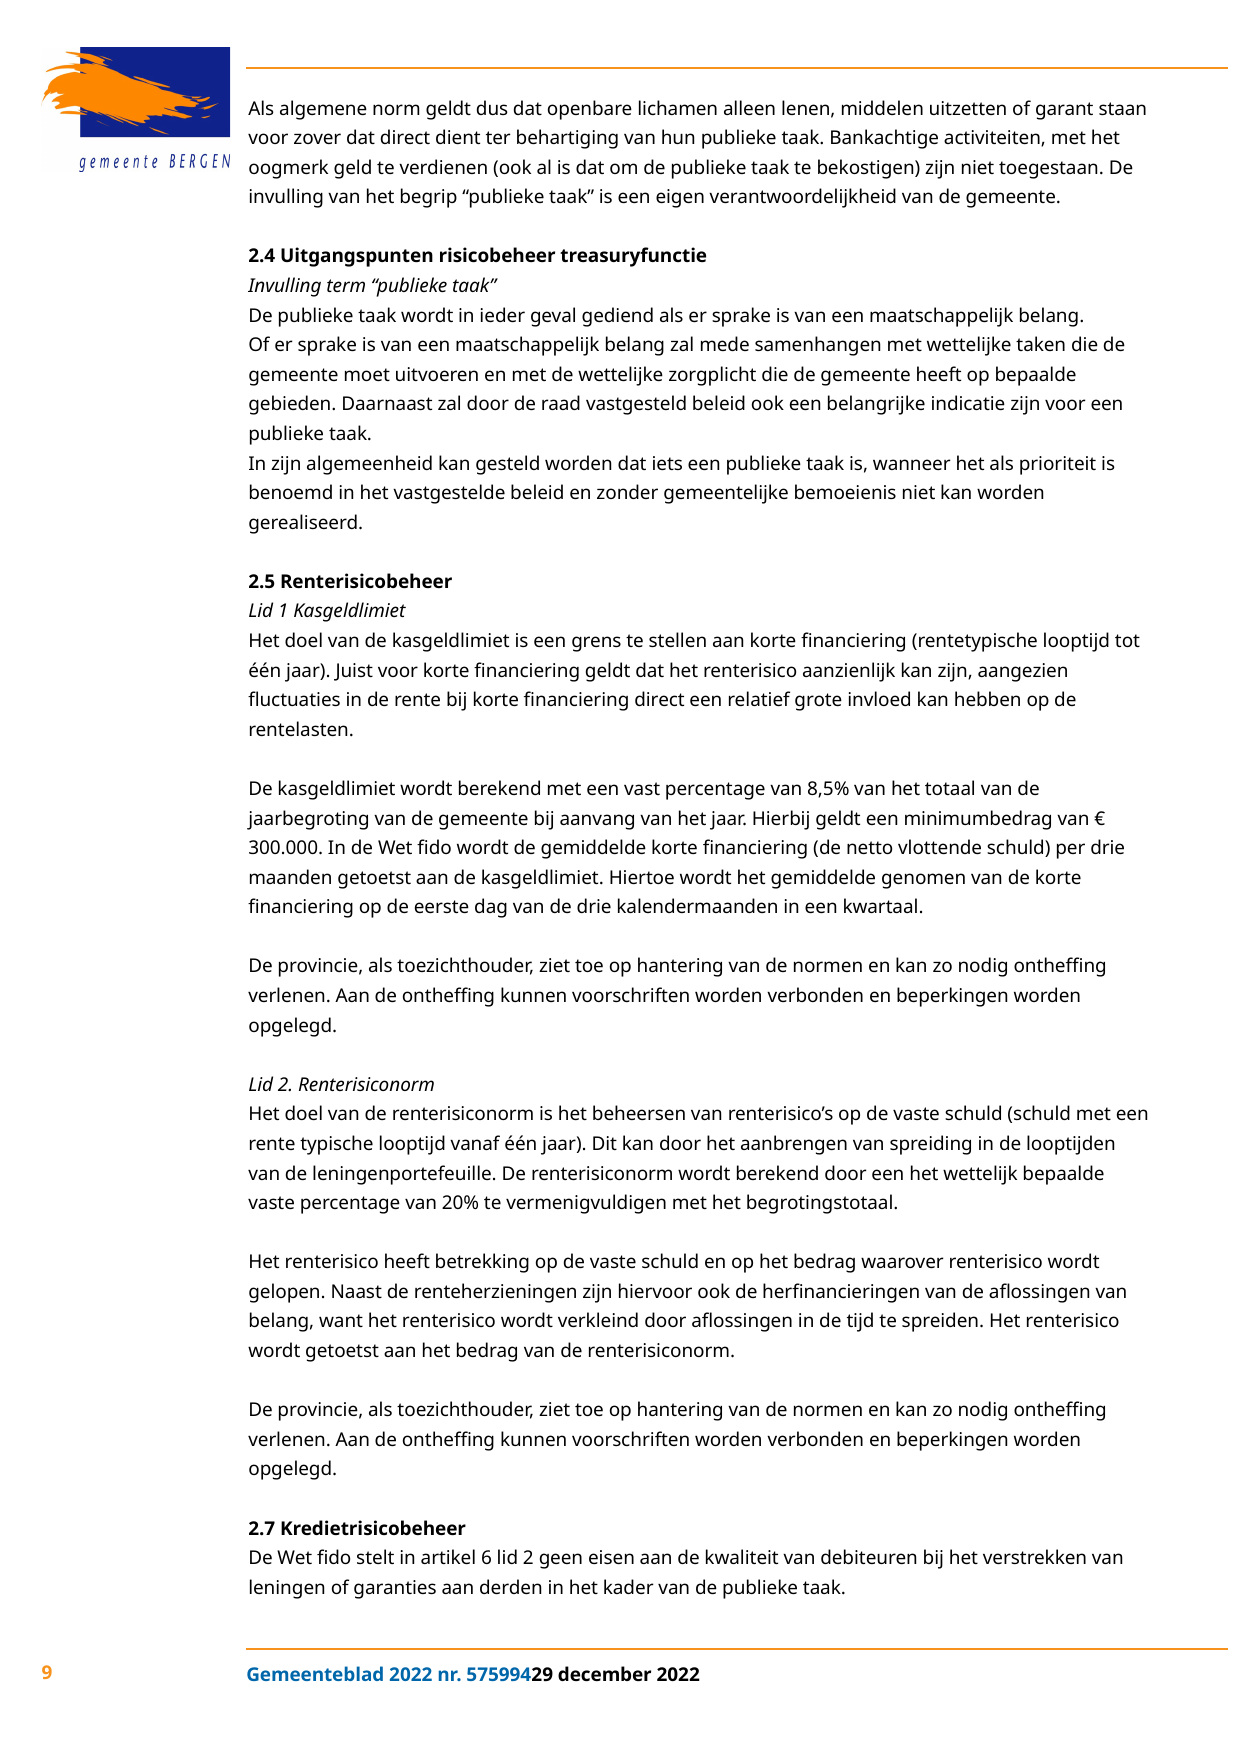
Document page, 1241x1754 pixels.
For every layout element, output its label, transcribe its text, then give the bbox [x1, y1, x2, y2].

text De kasgeldlimiet wordt berekend met een vast percentage van 8,5% van het totaal van de jaarbegroting van de gemeente bij aanvang van het jaar. Hierbij geldt een minimumbedrag van € 300.000. In de Wet fido wordt de gemiddelde korte financiering (de netto vlottende schuld) per drie maanden getoetst aan de kasgeldlimiet. Hiertoe wordt het gemiddelde genomen van de korte financiering op de eerste dag van de drie kalendermaanden in een kwartaal. [248, 775, 1152, 919]
text Het doel van de renterisiconorm is het beheersen van renterisico’s op de vaste schuld (schuld met een rente typische looptijd vanaf één jaar). Dit kan door het aanbrengen van spreiding in de looptijden van de leningenportefeuille. De renterisiconorm wordt berekend door een het wettelijk bepaalde vaste percentage van 20% te vermenigvuldigen met het begrotingstotaal. [248, 1101, 1152, 1215]
text 2.5 Renterisicobeheer [248, 568, 1152, 594]
text 2.4 Uitgangspunten risicobeheer treasuryfunctie [248, 243, 1152, 268]
text De publieke taak wordt in ieder geval gediend als er sprake is van een maatschappelijk belang. [248, 302, 1152, 328]
text Als algemene norm geldt dus dat openbare lichamen alleen lenen, middelen uitzetten of garant staan voor zover dat direct dient ter behartiging van hun publieke taak. Bankachtige activiteiten, met het oogmerk geld te verdienen (ook al is dat om de publieke taak te bekostigen) zijn niet toegestaan. De invulling van het begrip “publieke taak” is een eigen verantwoordelijkheid van de gemeente. [248, 95, 1152, 209]
text In zijn algemeenheid kan gesteld worden dat iets een publieke taak is, wanneer het als prioriteit is benoemd in het vastgestelde beleid en zonder gemeentelijke bemoeienis niet kan worden gerealiseerd. [248, 450, 1152, 535]
text 2.7 Kredietrisicobeheer [248, 1515, 1152, 1541]
text De provincie, als toezichthouder, ziet toe op hantering van de normen en kan zo nodig ontheffing verlenen. Aan de ontheffing kunnen voorschriften worden verbonden en beperkingen worden opgelegd. [248, 953, 1152, 1038]
text Het doel van de kasgeldlimiet is een grens te stellen aan korte financiering (rentetypische looptijd tot één jaar). Juist voor korte financiering geldt dat het renterisico aanzienlijk kan zijn, aangezien fluctuaties in de rente bij korte financiering direct een relatief grote invloed kan hebben op de rentelasten. [248, 627, 1152, 742]
text Lid 2. Renterisiconorm [248, 1071, 1152, 1097]
text Het renterisico heeft betrekking op de vaste schuld en op het bedrag waarover renterisico wordt gelopen. Naast de renteherzieningen zijn hiervoor ook de herfinancieringen van de aflossingen van belang, want het renterisico wordt verkleind door aflossingen in de tijd te spreiden. Het renterisico wordt getoetst aan het bedrag van de renterisiconorm. [248, 1248, 1152, 1363]
text De provincie, als toezichthouder, ziet toe op hantering van de normen en kan zo nodig ontheffing verlenen. Aan de ontheffing kunnen voorschriften worden verbonden en beperkingen worden opgelegd. [248, 1396, 1152, 1481]
text Invulling term “publieke taak” [248, 272, 1152, 298]
text De Wet fido stelt in artikel 6 lid 2 geen eisen aan de kwaliteit van debiteuren bij het verstrekken van leningen of garanties aan derden in het kader van de publieke taak. [248, 1544, 1152, 1600]
text Lid 1 Kasgeldlimiet [248, 598, 1152, 623]
text Of er sprake is van een maatschappelijk belang zal mede samenhangen met wettelijke taken die de gemeente moet uitvoeren en met de wettelijke zorgplicht die de gemeente heeft op bepaalde gebieden. Daarnaast zal door de raad vastgesteld beleid ook een belangrijke indicatie zijn voor een publieke taak. [248, 331, 1152, 446]
picture [41, 47, 231, 172]
